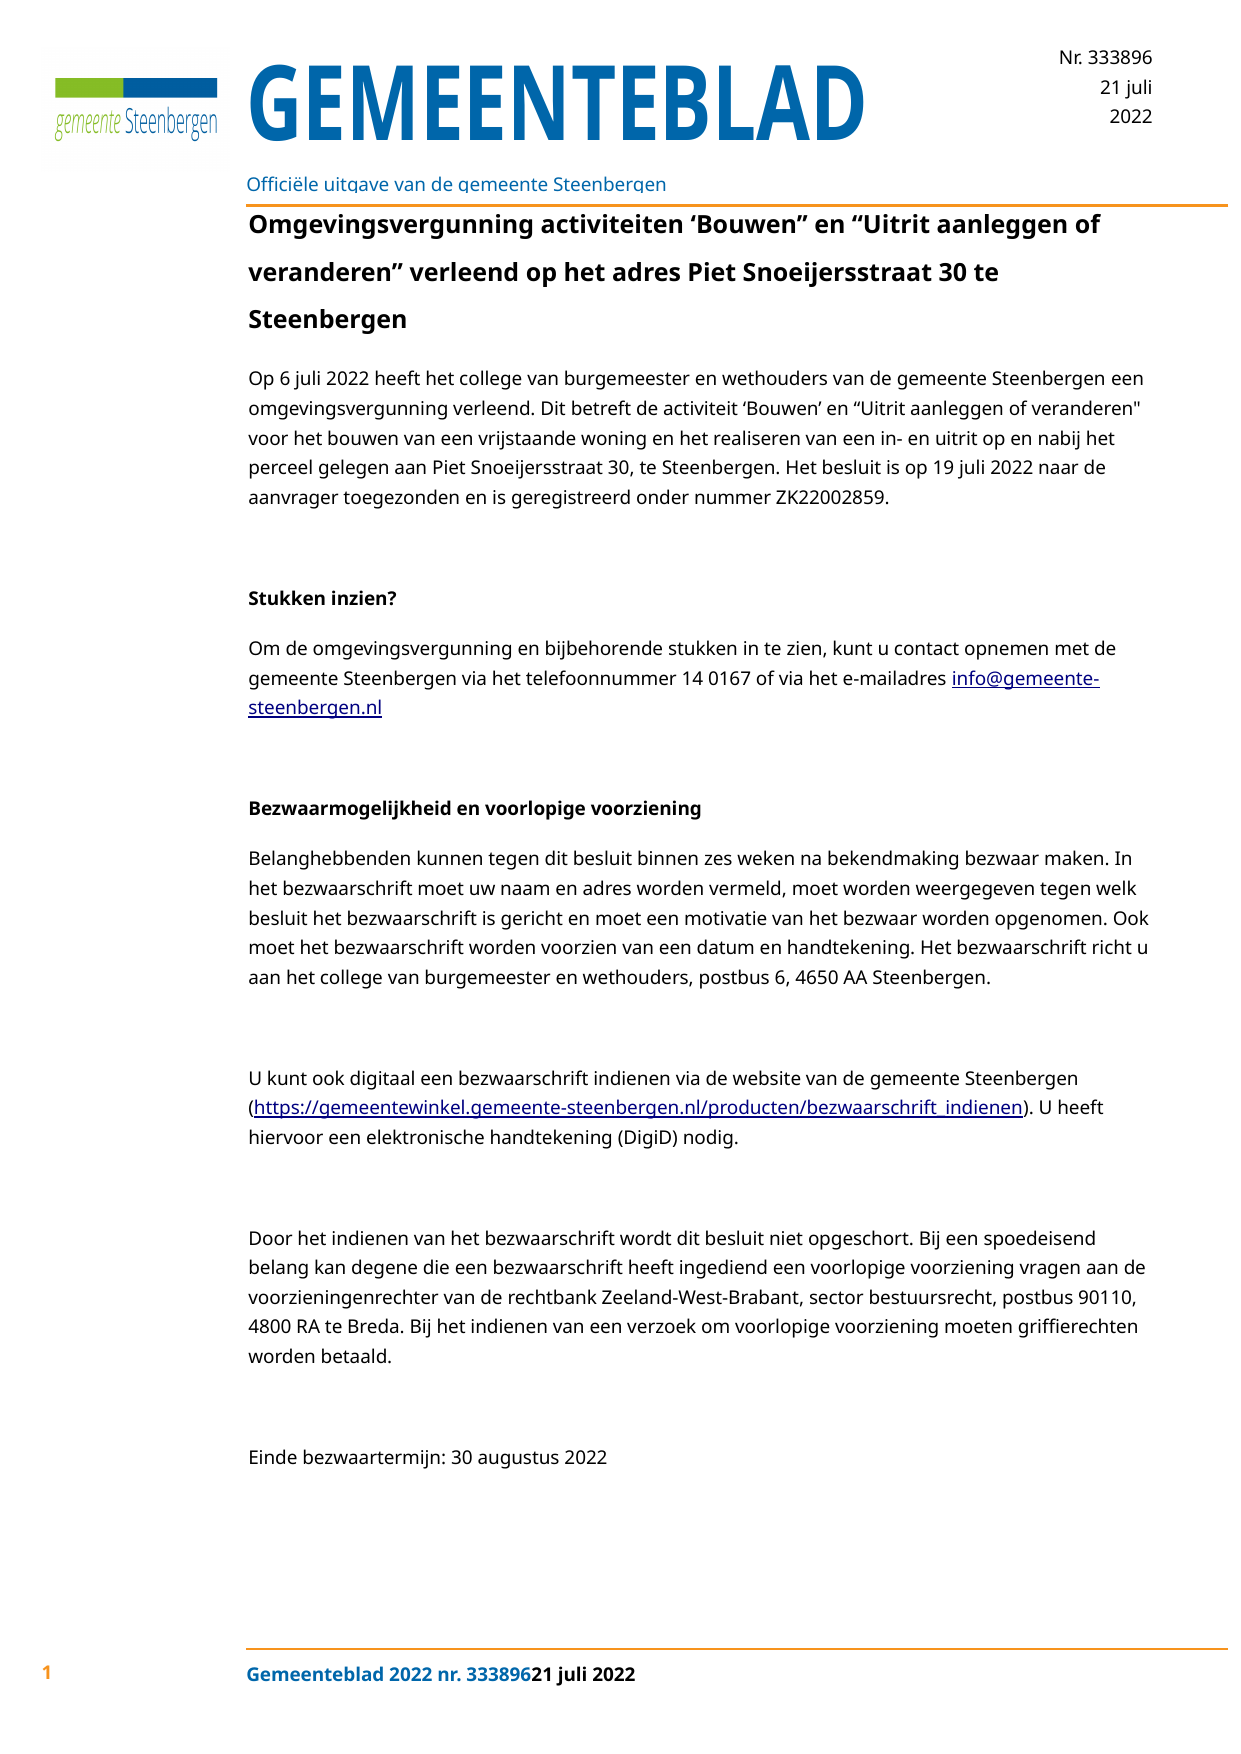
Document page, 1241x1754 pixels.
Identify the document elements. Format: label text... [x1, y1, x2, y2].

text Op 6 juli 2022 heeft het college van burgemeester en wethouders van de gemeente Steenbergen een omgevingsvergunning verleend. Dit betreft de activiteit ‘Bouwen’ en “Uitrit aanleggen of veranderen" voor het bouwen van een vrijstaande woning en het realiseren van een in- en uitrit op en nabij het perceel gelegen aan Piet Snoeijersstraat 30, te Steenbergen. Het besluit is op 19 juli 2022 naar de aanvrager toegezonden en is geregistreerd onder nummer ZK22002859. [248, 366, 1152, 509]
text U kunt ook digitaal een bezwaarschrift indienen via de website van de gemeente Steenbergen (https://gemeentewinkel.gemeente-steenbergen.nl/producten/bezwaarschrift_indienen). U heeft hiervoor een elektronische handtekening (DigiD) nodig. [248, 1065, 1152, 1149]
text Bezwaarmogelijkheid en voorlopige voorziening [248, 795, 1152, 821]
text Omgevingsvergunning activiteiten ‘Bouwen’’ en “Uitrit aanleggen of veranderen” verleend op het adres Piet Snoeijersstraat 30 te Steenbergen [248, 207, 1152, 336]
text Belanghebbenden kunnen tegen dit besluit binnen zes weken na bekendmaking bezwaar maken. In het bezwaarschrift moet uw naam en adres worden vermeld, moet worden weergegeven tegen welk besluit het bezwaarschrift is gericht en moet een motivatie van het bezwaar worden opgenomen. Ook moet het bezwaarschrift worden voorzien van een datum en handtekening. Het bezwaarschrift richt u aan het college van burgemeester en wethouders, postbus 6, 4650 AA Steenbergen. [248, 846, 1152, 989]
text Door het indienen van het bezwaarschrift wordt dit besluit niet opgeschort. Bij een spoedeisend belang kan degene die een bezwaarschrift heeft ingediend een voorlopige voorziening vragen aan de voorzieningenrechter van de rechtbank Zeeland-West-Brabant, sector bestuursrecht, postbus 90110, 4800 RA te Breda. Bij het indienen van een verzoek om voorlopige voorziening moeten griffierechten worden betaald. [248, 1225, 1152, 1369]
picture [41, 47, 231, 172]
text Om de omgevingsvergunning en bijbehorende stukken in te zien, kunt u contact opnemen met de gemeente Steenbergen via het telefoonnummer 14 0167 of via het e-mailadres info@gemeente-steenbergen.nl [248, 635, 1152, 720]
text Einde bezwaartermijn: 30 augustus 2022 [248, 1444, 1152, 1469]
text Stukken inzien? [248, 585, 1152, 610]
